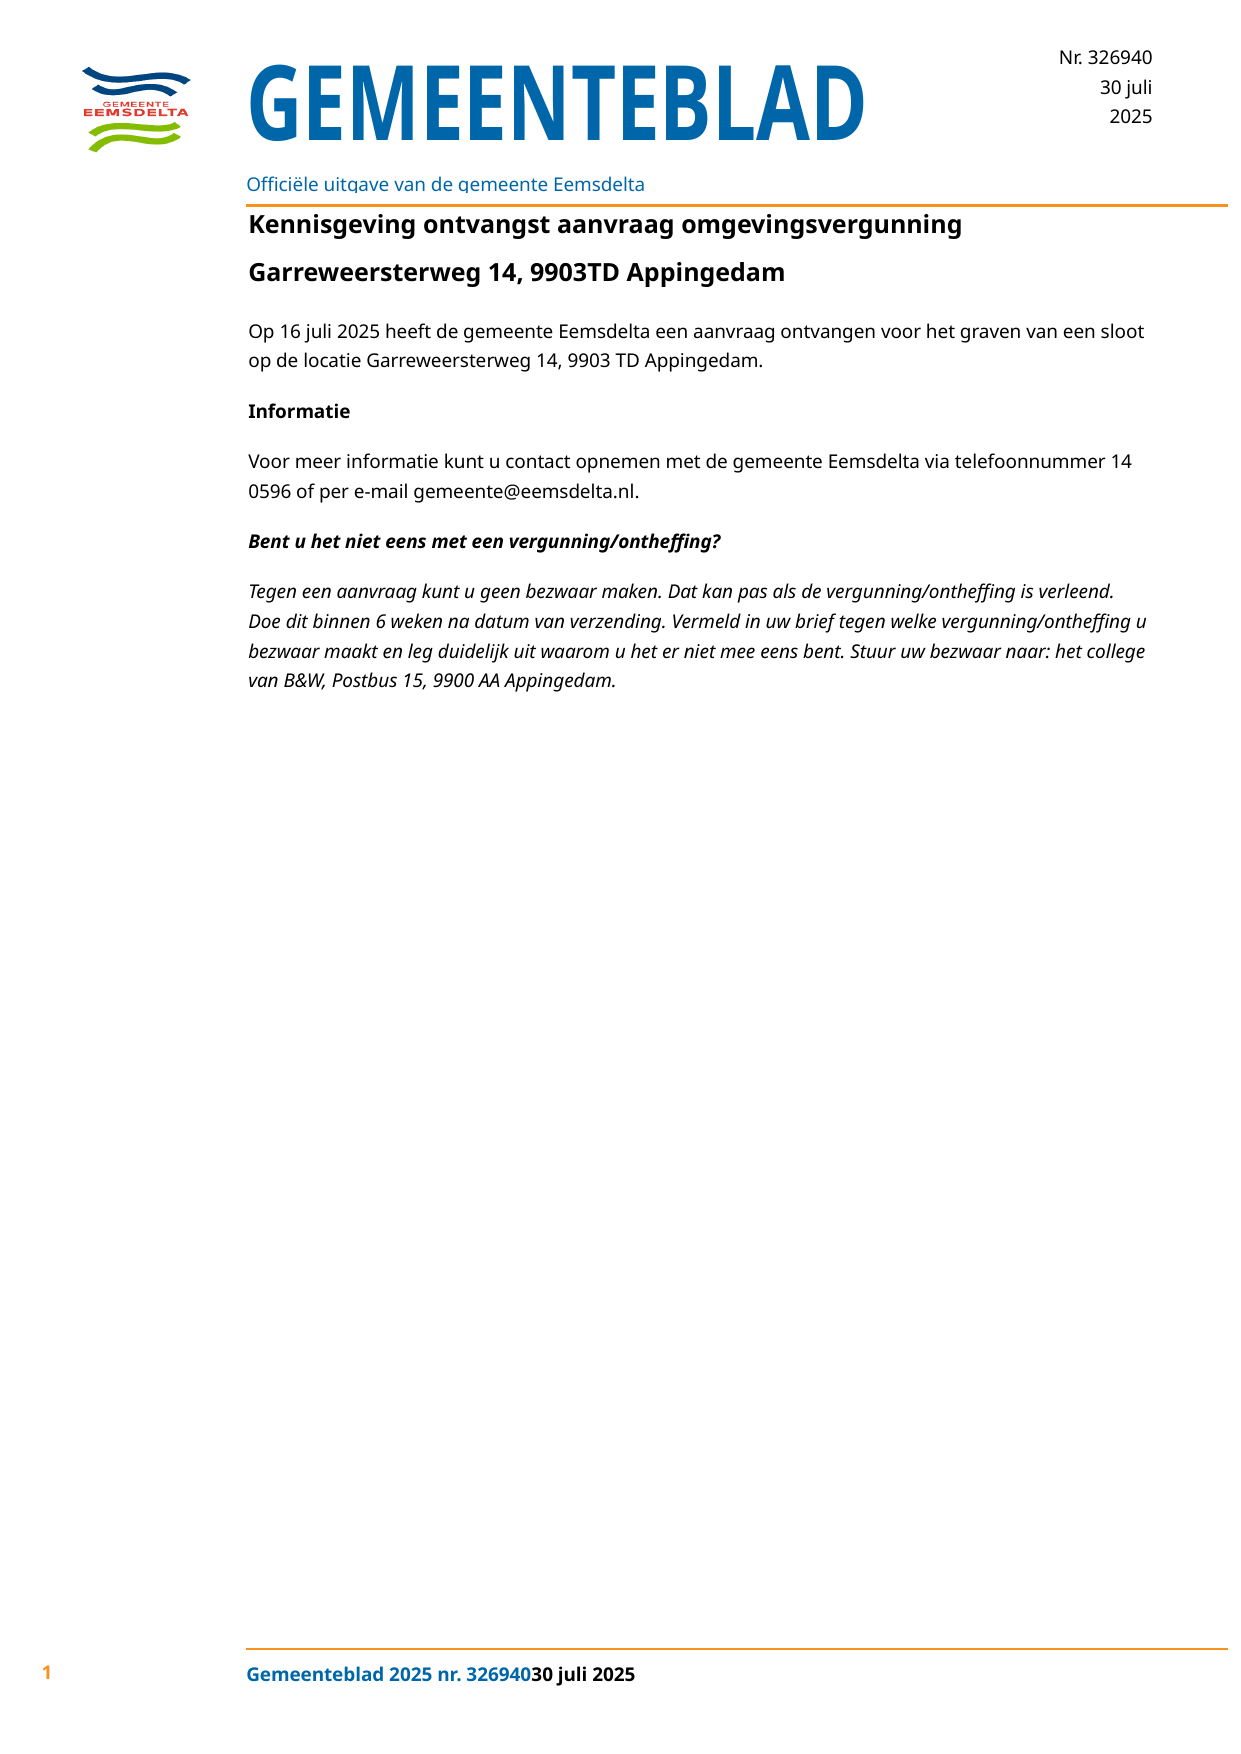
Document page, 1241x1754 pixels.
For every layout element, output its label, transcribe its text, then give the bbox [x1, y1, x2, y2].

text Kennisgeving ontvangst aanvraag omgevingsvergunning Garreweersterweg 14, 9903TD Appingedam [248, 207, 1152, 288]
text Voor meer informatie kunt u contact opnemen met de gemeente Eemsdelta via telefoonnummer 14 0596 of per e-mail gemeente@eemsdelta.nl. [248, 448, 1152, 504]
text Tegen een aanvraag kunt u geen bezwaar maken. Dat kan pas als de vergunning/ontheffing is verleend. Doe dit binnen 6 weken na datum van verzending. Vermeld in uw brief tegen welke vergunning/ontheffing u bezwaar maakt en leg duidelijk uit waarom u het er niet mee eens bent. Stuur uw bezwaar naar: het college van B&W, Postbus 15, 9900 AA Appingedam. [248, 579, 1152, 693]
picture [41, 47, 231, 172]
text Bent u het niet eens met een vergunning/ontheffing? [248, 528, 1152, 554]
text Op 16 juli 2025 heeft de gemeente Eemsdelta een aanvraag ontvangen voor het graven van een sloot op de locatie Garreweersterweg 14, 9903 TD Appingedam. [248, 318, 1152, 373]
text Informatie [248, 398, 1152, 424]
